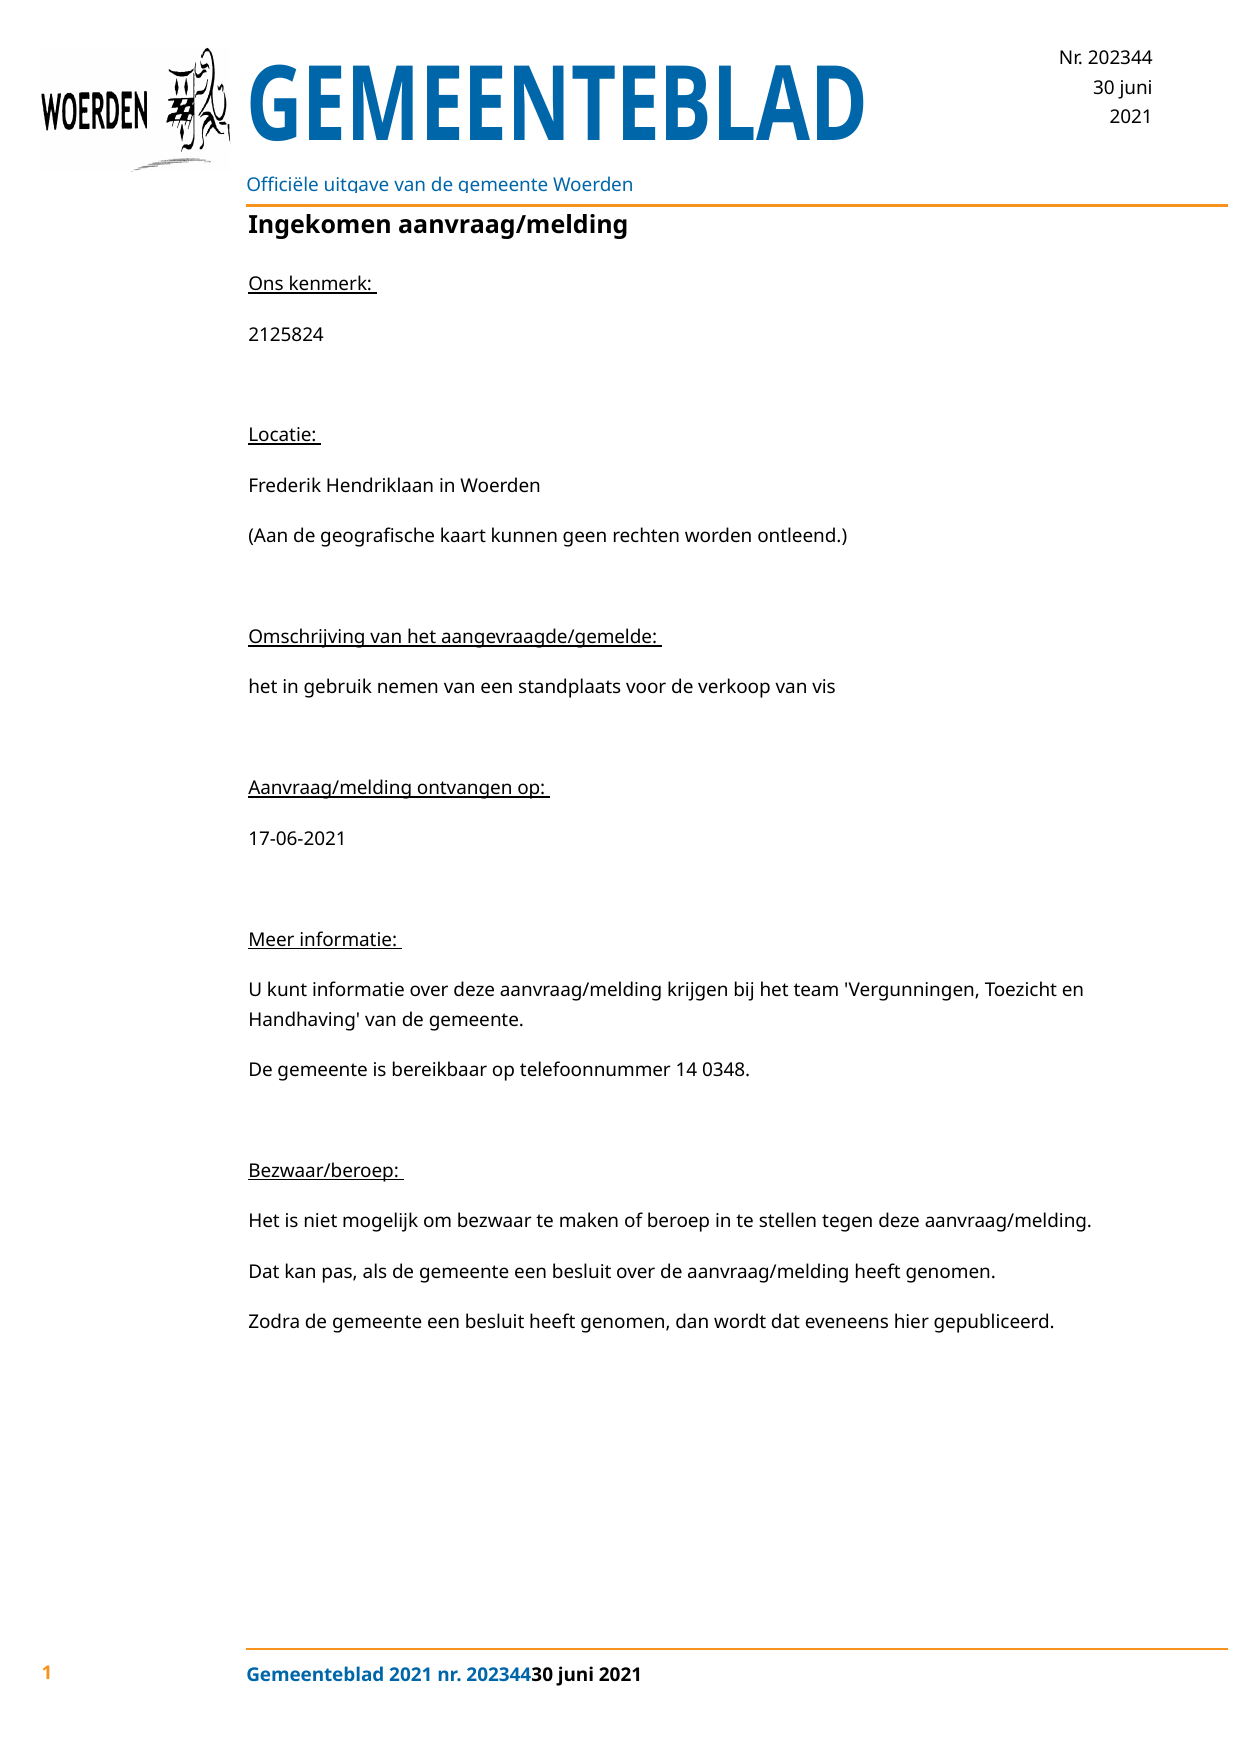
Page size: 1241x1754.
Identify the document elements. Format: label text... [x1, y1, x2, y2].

text 17-06-2021 [248, 825, 1152, 851]
text Bezwaar/beroep: [248, 1157, 1152, 1183]
text De gemeente is bereikbaar op telefoonnummer 14 0348. [248, 1056, 1152, 1082]
text Locatie: [248, 422, 1152, 447]
text Aanvraag/melding ontvangen op: [248, 774, 1152, 800]
picture [41, 47, 231, 172]
text Dat kan pas, als de gemeente een besluit over de aanvraag/melding heeft genomen. [248, 1258, 1152, 1283]
text (Aan de geografische kaart kunnen geen rechten worden ontleend.) [248, 522, 1152, 548]
text Ingekomen aanvraag/melding [248, 207, 1152, 241]
text Het is niet mogelijk om bezwaar te maken of beroep in te stellen tegen deze aanvraag/melding. [248, 1207, 1152, 1233]
text 2125824 [248, 321, 1152, 346]
text U kunt informatie over deze aanvraag/melding krijgen bij het team 'Vergunningen, Toezicht en Handhaving' van de gemeente. [248, 976, 1152, 1031]
text Omschrijving van het aangevraagde/gemelde: [248, 623, 1152, 649]
text Frederik Hendriklaan in Woerden [248, 472, 1152, 498]
text Meer informatie: [248, 926, 1152, 951]
text het in gebruik nemen van een standplaats voor de verkoop van vis [248, 674, 1152, 699]
text Zodra de gemeente een besluit heeft genomen, dan wordt dat eveneens hier gepubliceerd. [248, 1308, 1152, 1334]
text Ons kenmerk: [248, 270, 1152, 296]
